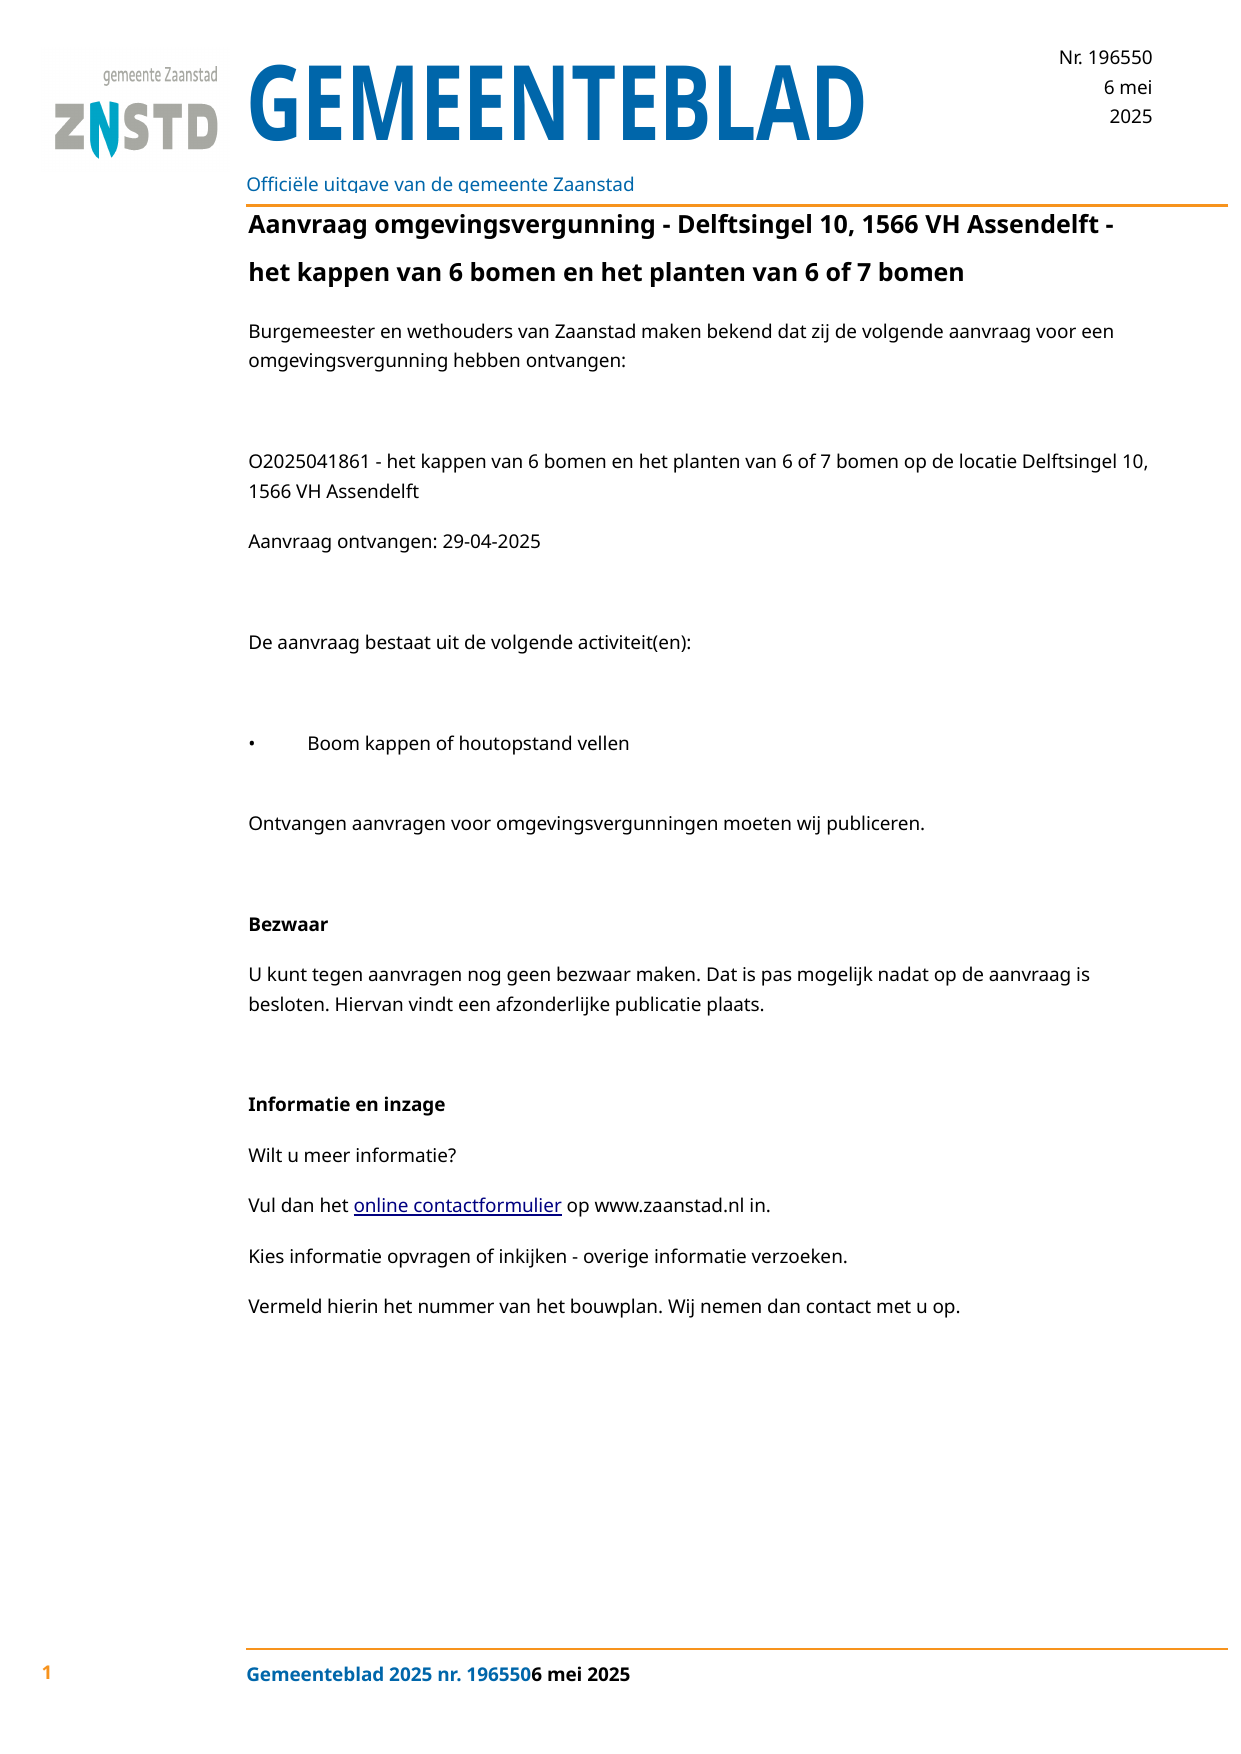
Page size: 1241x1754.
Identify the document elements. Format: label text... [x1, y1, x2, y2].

text O2025041861 - het kappen van 6 bomen en het planten van 6 of 7 bomen op de locatie Delftsingel 10, 1566 VH Assendelft [248, 448, 1152, 504]
picture [41, 47, 231, 172]
text Aanvraag omgevingsvergunning - Delftsingel 10, 1566 VH Assendelft - het kappen van 6 bomen en het planten van 6 of 7 bomen [248, 207, 1152, 288]
text De aanvraag bestaat uit de volgende activiteit(en): [248, 629, 1152, 655]
text Informatie en inzage [248, 1092, 1152, 1117]
text Bezwaar [248, 911, 1152, 937]
text Aanvraag ontvangen: 29-04-2025 [248, 528, 1152, 554]
text Ontvangen aanvragen voor omgevingsvergunningen moeten wij publiceren. [248, 810, 1152, 836]
text Vermeld hierin het nummer van het bouwplan. Wij nemen dan contact met u op. [248, 1293, 1152, 1319]
text U kunt tegen aanvragen nog geen bezwaar maken. Dat is pas mogelijk nadat op de aanvraag is besloten. Hiervan vindt een afzonderlijke publicatie plaats. [248, 961, 1152, 1017]
list Boom kappen of houtopstand vellen [248, 730, 1152, 756]
text Burgemeester en wethouders van Zaanstad maken bekend dat zij de volgende aanvraag voor een omgevingsvergunning hebben ontvangen: [248, 318, 1152, 373]
text Wilt u meer informatie? [248, 1142, 1152, 1168]
text Kies informatie opvragen of inkijken - overige informatie verzoeken. [248, 1243, 1152, 1269]
text Vul dan het online contactformulier op www.zaanstad.nl in. [248, 1192, 1152, 1218]
